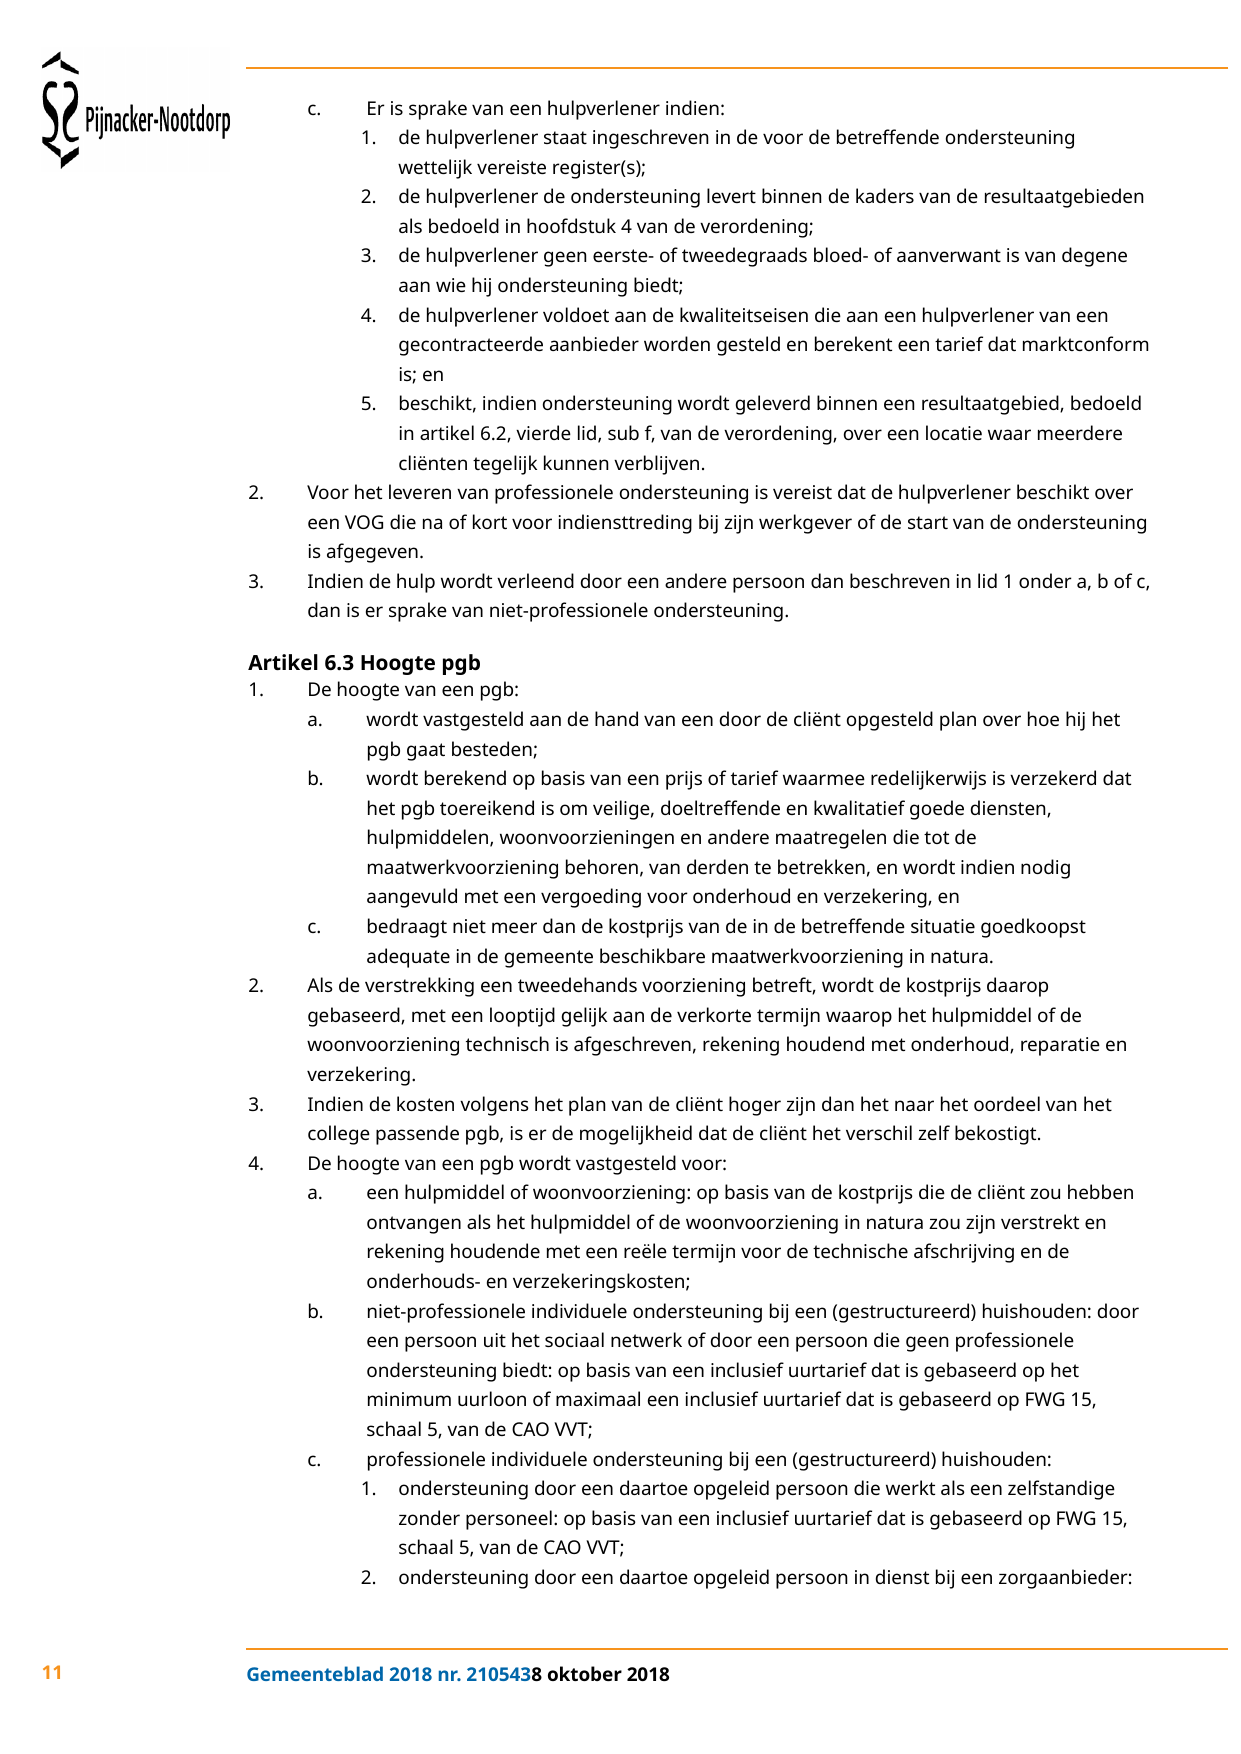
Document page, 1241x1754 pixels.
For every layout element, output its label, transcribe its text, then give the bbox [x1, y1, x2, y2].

list Er is sprake van een hulpverlener indien: [307, 95, 1152, 121]
list een hulpmiddel of woonvoorziening: op basis van de kostprijs die de cliënt zou hebben ontvangen als het hulpmiddel of de woonvoorziening in natura zou zijn verstrekt en rekening houdende met een reële termijn voor de technische afschrijving en de onderhouds- en verzekeringskosten; [307, 1179, 1152, 1294]
list Als de verstrekking een tweedehands voorziening betreft, wordt de kostprijs daarop gebaseerd, met een looptijd gelijk aan de verkorte termijn waarop het hulpmiddel of de woonvoorziening technisch is afgeschreven, rekening houdend met onderhoud, reparatie en verzekering. [248, 972, 1152, 1087]
text Artikel 6.3 Hoogte pgb [248, 648, 1152, 677]
list De hoogte van een pgb: [248, 677, 1152, 702]
list ondersteuning door een daartoe opgeleid persoon in dienst bij een zorgaanbieder: [361, 1564, 1152, 1590]
list wordt vastgesteld aan de hand van een door de cliënt opgesteld plan over hoe hij het pgb gaat besteden; [307, 706, 1152, 761]
list beschikt, indien ondersteuning wordt geleverd binnen een resultaatgebied, bedoeld in artikel 6.2, vierde lid, sub f, van de verordening, over een locatie waar meerdere cliënten tegelijk kunnen verblijven. [361, 391, 1152, 476]
picture [41, 47, 231, 172]
list wordt berekend op basis van een prijs of tarief waarmee redelijkerwijs is verzekerd dat het pgb toereikend is om veilige, doeltreffende en kwalitatief goede diensten, hulpmiddelen, woonvoorzieningen en andere maatregelen die tot de maatwerkvoorziening behoren, van derden te betrekken, en wordt indien nodig aangevuld met een vergoeding voor onderhoud en verzekering, en [307, 765, 1152, 909]
list Voor het leveren van professionele ondersteuning is vereist dat de hulpverlener beschikt over een VOG die na of kort voor indiensttreding bij zijn werkgever of de start van de ondersteuning is afgegeven. [248, 479, 1152, 564]
list de hulpverlener voldoet aan de kwaliteitseisen die aan een hulpverlener van een gecontracteerde aanbieder worden gesteld en berekent een tarief dat marktconform is; en [361, 302, 1152, 387]
list De hoogte van een pgb wordt vastgesteld voor: [248, 1150, 1152, 1176]
list ondersteuning door een daartoe opgeleid persoon die werkt als een zelfstandige zonder personeel: op basis van een inclusief uurtarief dat is gebaseerd op FWG 15, schaal 5, van de CAO VVT; [361, 1475, 1152, 1560]
list de hulpverlener de ondersteuning levert binnen de kaders van de resultaatgebieden als bedoeld in hoofdstuk 4 van de verordening; [361, 183, 1152, 239]
list Indien de hulp wordt verleend door een andere persoon dan beschreven in lid 1 onder a, b of c, dan is er sprake van niet-professionele ondersteuning. [248, 568, 1152, 623]
list professionele individuele ondersteuning bij een (gestructureerd) huishouden: [307, 1446, 1152, 1471]
list bedraagt niet meer dan de kostprijs van de in de betreffende situatie goedkoopst adequate in de gemeente beschikbare maatwerkvoorziening in natura. [307, 913, 1152, 968]
list de hulpverlener geen eerste- of tweedegraads bloed- of aanverwant is van degene aan wie hij ondersteuning biedt; [361, 243, 1152, 298]
list Indien de kosten volgens het plan van de cliënt hoger zijn dan het naar het oordeel van het college passende pgb, is er de mogelijkheid dat de cliënt het verschil zelf bekostigt. [248, 1091, 1152, 1146]
list niet-professionele individuele ondersteuning bij een (gestructureerd) huishouden: door een persoon uit het sociaal netwerk of door een persoon die geen professionele ondersteuning biedt: op basis van een inclusief uurtarief dat is gebaseerd op het minimum uurloon of maximaal een inclusief uurtarief dat is gebaseerd op FWG 15, schaal 5, van de CAO VVT; [307, 1298, 1152, 1442]
list de hulpverlener staat ingeschreven in de voor de betreffende ondersteuning wettelijk vereiste register(s); [361, 124, 1152, 180]
